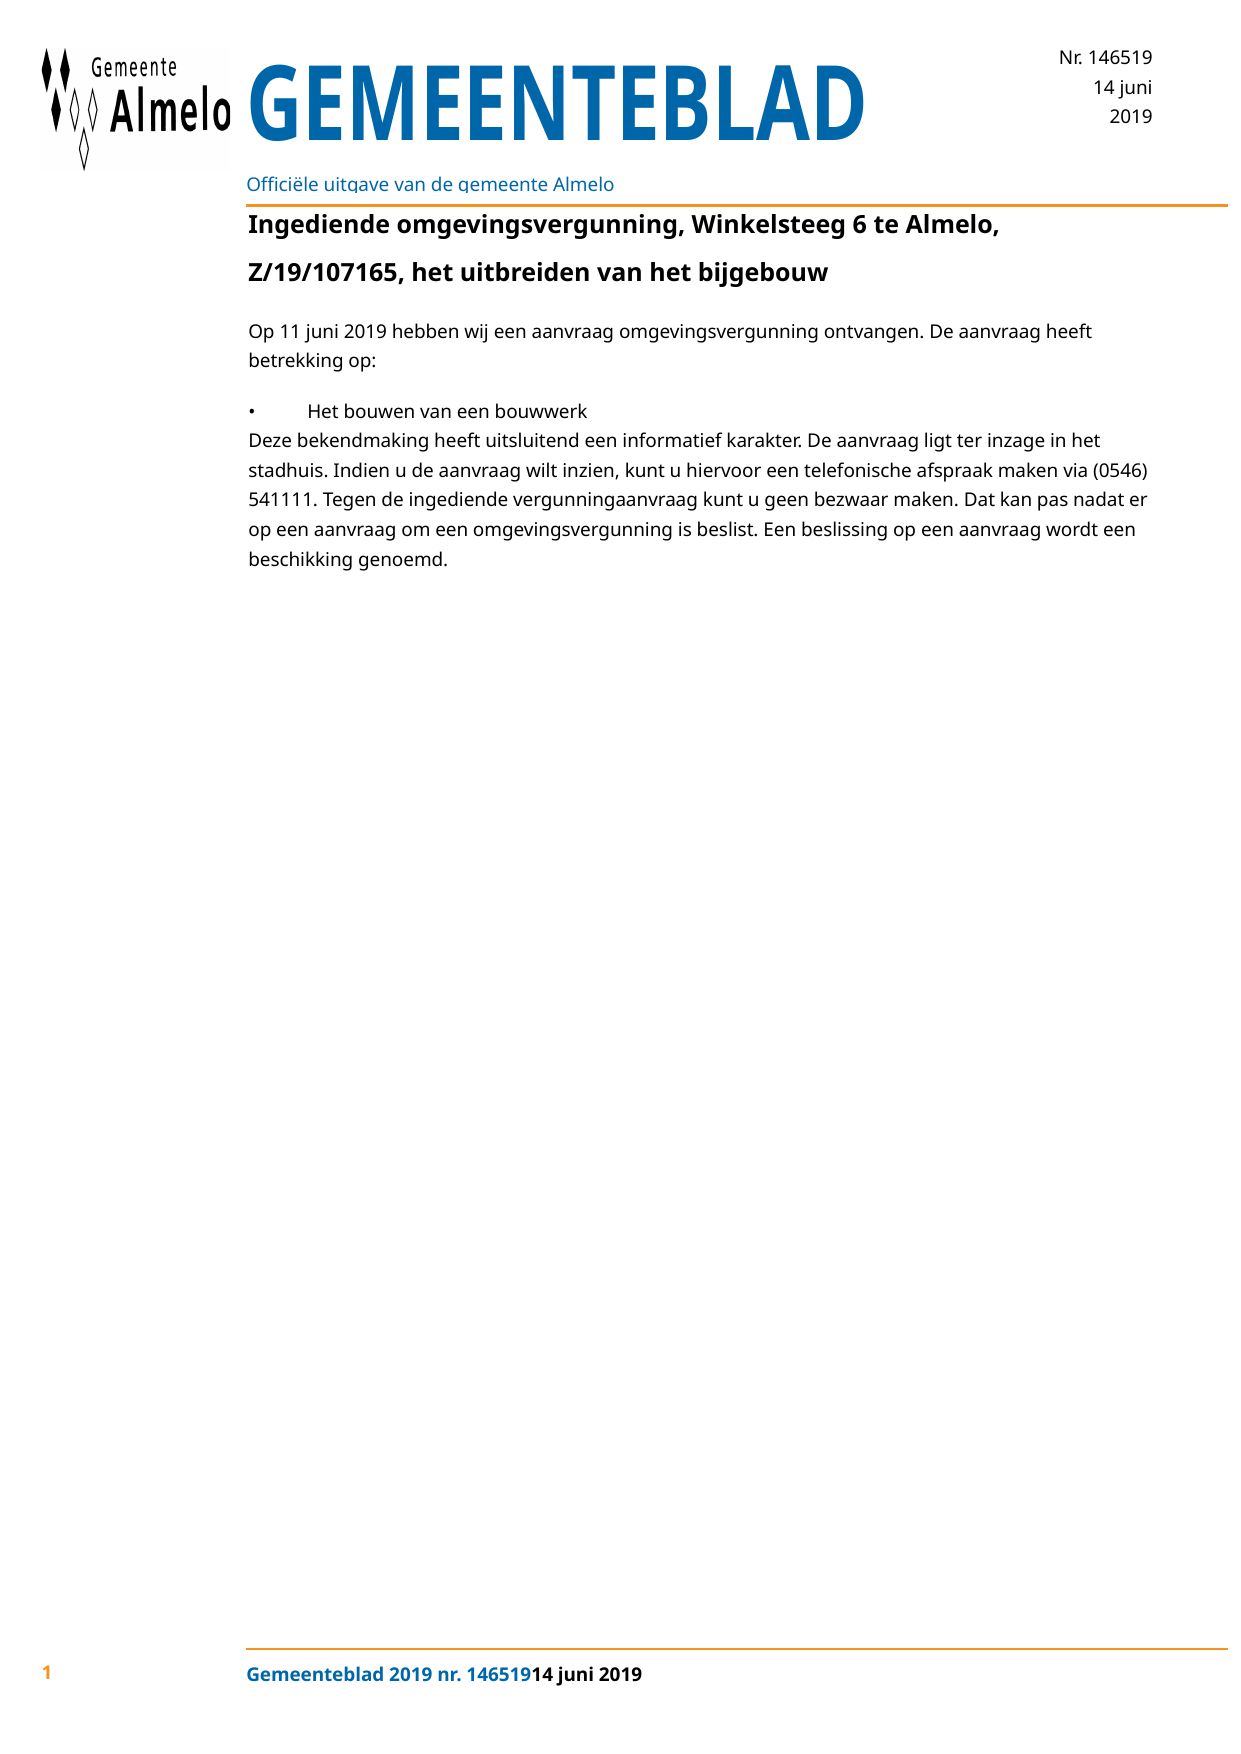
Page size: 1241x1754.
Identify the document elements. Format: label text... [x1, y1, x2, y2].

picture [41, 47, 231, 172]
text Deze bekendmaking heeft uitsluitend een informatief karakter. De aanvraag ligt ter inzage in het stadhuis. Indien u de aanvraag wilt inzien, kunt u hiervoor een telefonische afspraak maken via (0546) 541111. Tegen de ingediende vergunningaanvraag kunt u geen bezwaar maken. Dat kan pas nadat er op een aanvraag om een omgevingsvergunning is beslist. Een beslissing op een aanvraag wordt een beschikking genoemd. [248, 427, 1152, 572]
text Ingediende omgevingsvergunning, Winkelsteeg 6 te Almelo, Z/19/107165, het uitbreiden van het bijgebouw [248, 207, 1152, 288]
text Op 11 juni 2019 hebben wij een aanvraag omgevingsvergunning ontvangen. De aanvraag heeft betrekking op: [248, 318, 1152, 373]
list Het bouwen van een bouwwerk [248, 398, 1152, 424]
